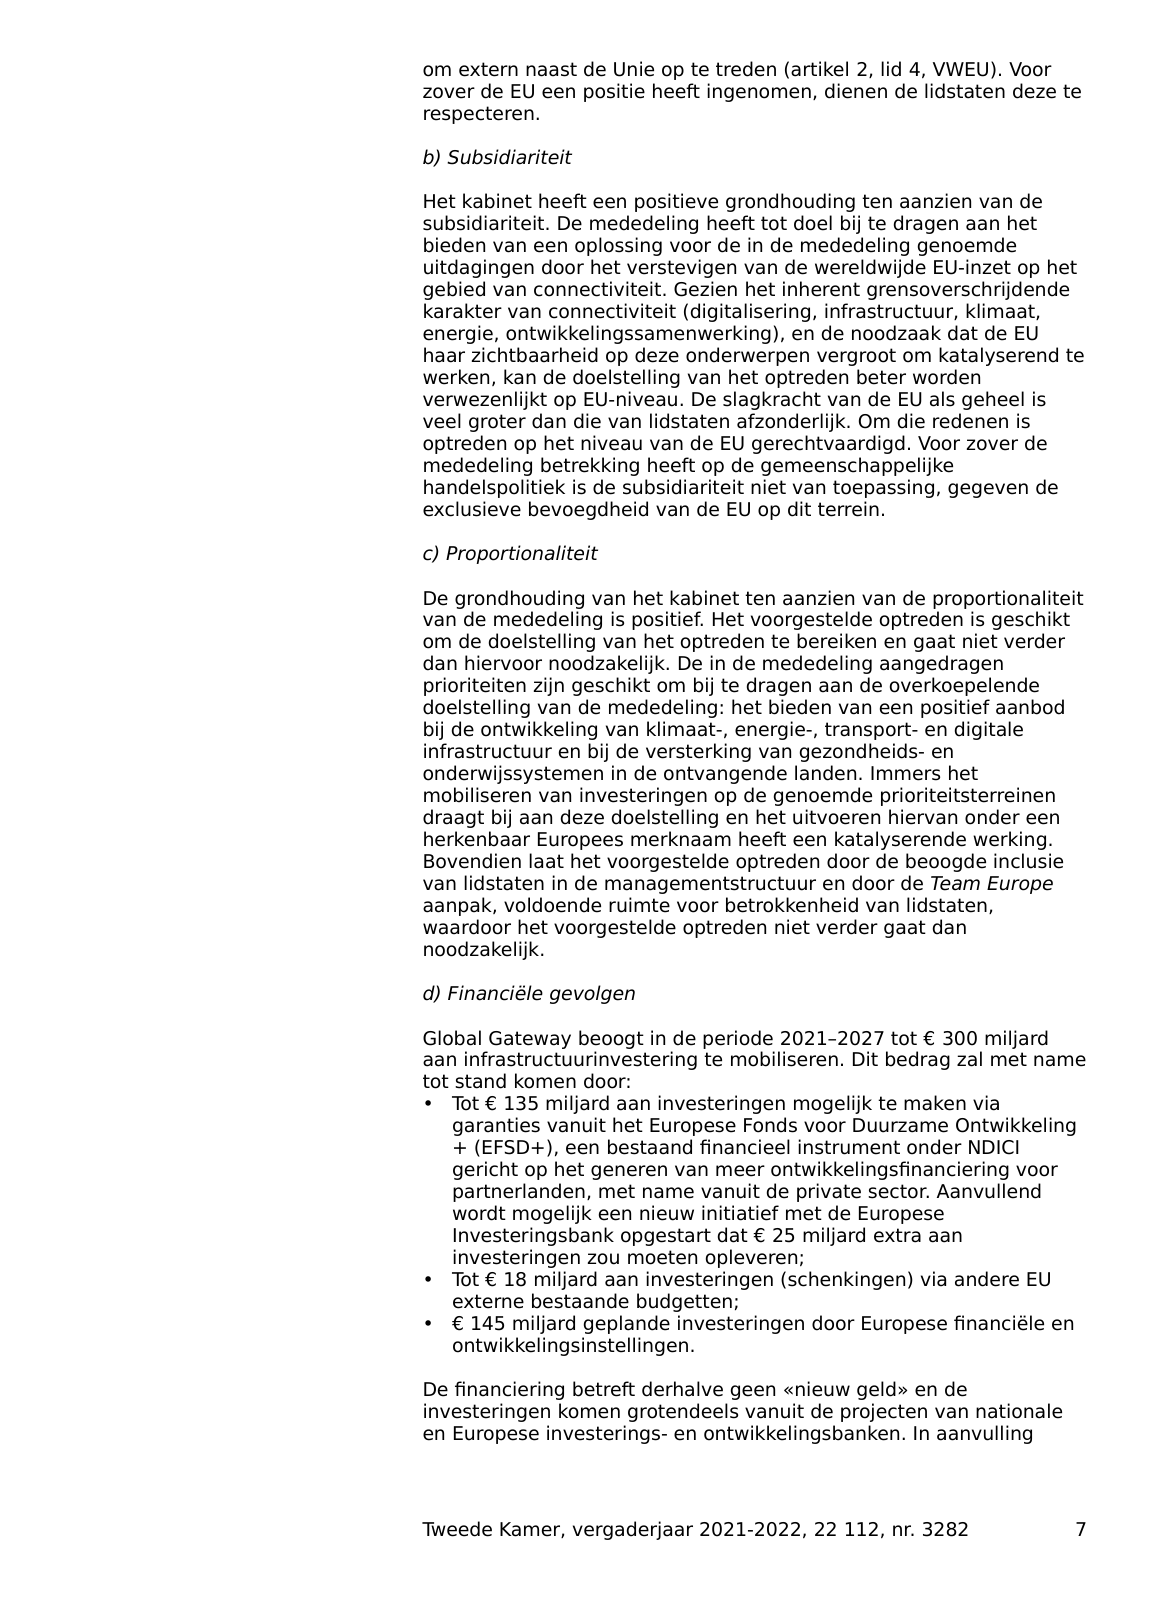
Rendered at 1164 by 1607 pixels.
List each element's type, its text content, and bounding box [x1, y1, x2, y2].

text Het kabinet heeft een positieve grondhouding ten aanzien van de subsidiariteit. De mededeling heeft tot doel bij te dragen aan het bieden van een oplossing voor de in de mededeling genoemde uitdagingen door het verstevigen van de wereldwijde EU-inzet op het gebied van connectiviteit. Gezien het inherent grensoverschrijdende karakter van connectiviteit (digitalisering, infrastructuur, klimaat, energie, ontwikkelingssamenwerking), en de noodzaak dat de EU haar zichtbaarheid op deze onderwerpen vergroot om katalyserend te werken, kan de doelstelling van het optreden beter worden verwezenlijkt op EU-niveau. De slagkracht van de EU als geheel is veel groter dan die van lidstaten afzonderlijk. Om die redenen is optreden op het niveau van de EU gerechtvaardigd. Voor zover de mededeling betrekking heeft op de gemeenschappelijke handelspolitiek is de subsidiariteit niet van toepassing, gegeven de exclusieve bevoegdheid van de EU op dit terrein. [422, 191, 1087, 521]
text De financiering betreft derhalve geen «nieuw geld» en de investeringen komen grotendeels vanuit de projecten van nationale en Europese investerings- en ontwikkelingsbanken. In aanvulling [422, 1379, 1087, 1445]
text • Tot € 18 miljard aan investeringen (schenkingen) via andere EU externe bestaande budgetten; [422, 1269, 1087, 1313]
text De grondhouding van het kabinet ten aanzien van de proportionaliteit van de mededeling is positief. Het voorgestelde optreden is geschikt om de doelstelling van het optreden te bereiken en gaat niet verder dan hiervoor noodzakelijk. De in de mededeling aangedragen prioriteiten zijn geschikt om bij te dragen aan de overkoepelende doelstelling van de mededeling: het bieden van een positief aanbod bij de ontwikkeling van klimaat-, energie-, transport- en digitale infrastructuur en bij de versterking van gezondheids- en onderwijssystemen in de ontvangende landen. Immers het mobiliseren van investeringen op de genoemde prioriteitsterreinen draagt bij aan deze doelstelling en het uitvoeren hiervan onder een herkenbaar Europees merknaam heeft een katalyserende werking. Bovendien laat het voorgestelde optreden door de beoogde inclusie van lidstaten in de managementstructuur en door de Team Europe aanpak, voldoende ruimte voor betrokkenheid van lidstaten, waardoor het voorgestelde optreden niet verder gaat dan noodzakelijk. [422, 587, 1087, 961]
text • Tot € 135 miljard aan investeringen mogelijk te maken via garanties vanuit het Europese Fonds voor Duurzame Ontwikkeling + (EFSD+), een bestaand financieel instrument onder NDICI gericht op het generen van meer ontwikkelingsfinanciering voor partnerlanden, met name vanuit de private sector. Aanvullend wordt mogelijk een nieuw initiatief met de Europese Investeringsbank opgestart dat € 25 miljard extra aan investeringen zou moeten opleveren; [422, 1093, 1087, 1269]
text om extern naast de Unie op te treden (artikel 2, lid 4, VWEU). Voor zover de EU een positie heeft ingenomen, dienen de lidstaten deze te respecteren. [422, 59, 1087, 125]
subtitle d) Financiële gevolgen [422, 983, 1087, 1005]
subtitle b) Subsidiariteit [422, 147, 1087, 169]
subtitle c) Proportionaliteit [422, 543, 1087, 565]
text Global Gateway beoogt in de periode 2021–2027 tot € 300 miljard aan infrastructuurinvestering te mobiliseren. Dit bedrag zal met name tot stand komen door: [422, 1027, 1087, 1093]
text • € 145 miljard geplande investeringen door Europese financiële en ontwikkelingsinstellingen. [422, 1313, 1087, 1357]
